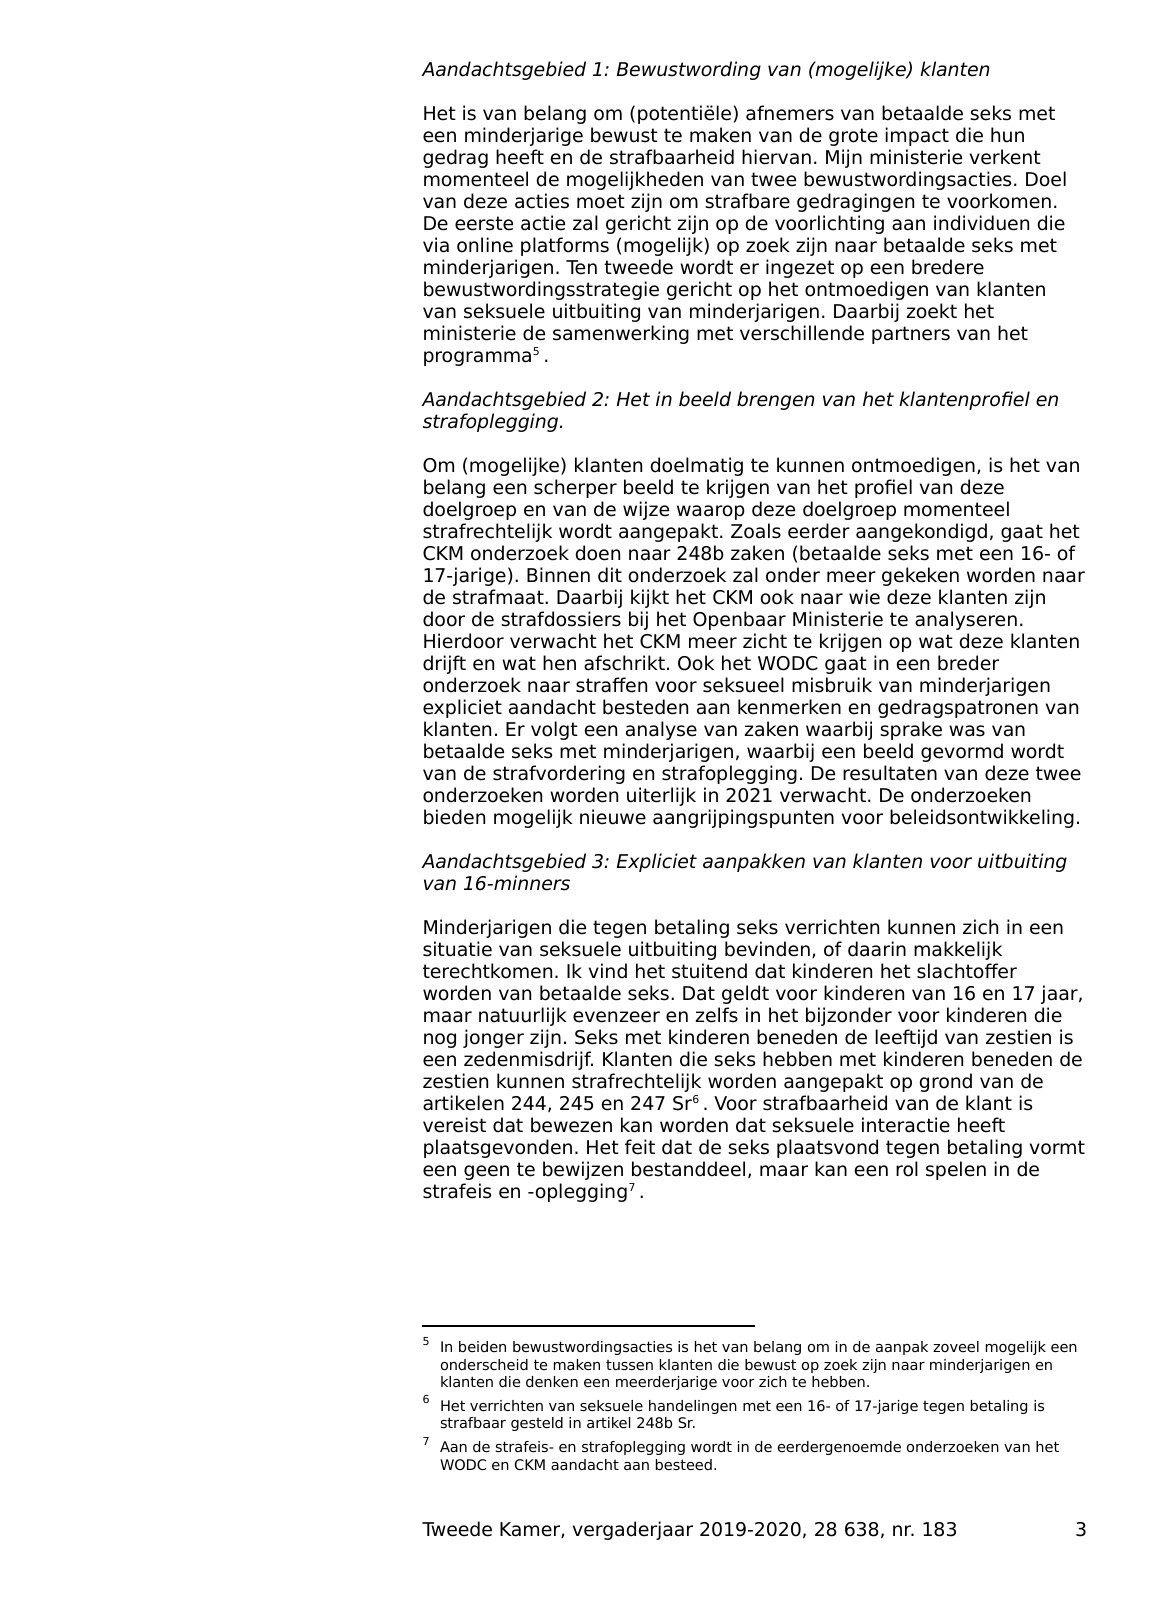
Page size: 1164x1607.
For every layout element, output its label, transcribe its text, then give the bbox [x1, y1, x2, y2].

text Minderjarigen die tegen betaling seks verrichten kunnen zich in een situatie van seksuele uitbuiting bevinden, of daarin makkelijk terechtkomen. Ik vind het stuitend dat kinderen het slachtoffer worden van betaalde seks. Dat geldt voor kinderen van 16 en 17 jaar, maar natuurlijk evenzeer en zelfs in het bijzonder voor kinderen die nog jonger zijn. Seks met kinderen beneden de leeftijd van zestien is een zedenmisdrijf. Klanten die seks hebben met kinderen beneden de zestien kunnen strafrechtelijk worden aangepakt op grond van de artikelen 244, 245 en 247 Sr. Voor strafbaarheid van de klant is vereist dat bewezen kan worden dat seksuele interactie heeft plaatsgevonden. Het feit dat de seks plaatsvond tegen betaling vormt een geen te bewijzen bestanddeel, maar kan een rol spelen in de strafeis en -oplegging. [422, 917, 1087, 1203]
text Aan de strafeis- en strafoplegging wordt in de eerdergenoemde onderzoeken van het WODC en CKM aandacht aan besteed. [422, 1435, 1087, 1474]
subtitle Aandachtsgebied 3: Expliciet aanpakken van klanten voor uitbuiting van 16-minners [422, 851, 1087, 895]
text In beiden bewustwordingsacties is het van belang om in de aanpak zoveel mogelijk een onderscheid te maken tussen klanten die bewust op zoek zijn naar minderjarigen en klanten die denken een meerderjarige voor zich te hebben. [422, 1335, 1087, 1391]
text Om (mogelijke) klanten doelmatig te kunnen ontmoedigen, is het van belang een scherper beeld te krijgen van het profiel van deze doelgroep en van de wijze waarop deze doelgroep momenteel strafrechtelijk wordt aangepakt. Zoals eerder aangekondigd, gaat het CKM onderzoek doen naar 248b zaken (betaalde seks met een 16- of 17-jarige). Binnen dit onderzoek zal onder meer gekeken worden naar de strafmaat. Daarbij kijkt het CKM ook naar wie deze klanten zijn door de strafdossiers bij het Openbaar Ministerie te analyseren. Hierdoor verwacht het CKM meer zicht te krijgen op wat deze klanten drijft en wat hen afschrikt. Ook het WODC gaat in een breder onderzoek naar straffen voor seksueel misbruik van minderjarigen expliciet aandacht besteden aan kenmerken en gedragspatronen van klanten. Er volgt een analyse van zaken waarbij sprake was van betaalde seks met minderjarigen, waarbij een beeld gevormd wordt van de strafvordering en strafoplegging. De resultaten van deze twee onderzoeken worden uiterlijk in 2021 verwacht. De onderzoeken bieden mogelijk nieuwe aangrijpingspunten voor beleidsontwikkeling. [422, 455, 1087, 829]
subtitle Aandachtsgebied 1: Bewustwording van (mogelijke) klanten [422, 59, 1087, 81]
text Het is van belang om (potentiële) afnemers van betaalde seks met een minderjarige bewust te maken van de grote impact die hun gedrag heeft en de strafbaarheid hiervan. Mijn ministerie verkent momenteel de mogelijkheden van twee bewustwordingsacties. Doel van deze acties moet zijn om strafbare gedragingen te voorkomen. De eerste actie zal gericht zijn op de voorlichting aan individuen die via online platforms (mogelijk) op zoek zijn naar betaalde seks met minderjarigen. Ten tweede wordt er ingezet op een bredere bewustwordingsstrategie gericht op het ontmoedigen van klanten van seksuele uitbuiting van minderjarigen. Daarbij zoekt het ministerie de samenwerking met verschillende partners van het programma. [422, 103, 1087, 367]
subtitle Aandachtsgebied 2: Het in beeld brengen van het klantenprofiel en strafoplegging. [422, 389, 1087, 433]
text Het verrichten van seksuele handelingen met een 16- of 17-jarige tegen betaling is strafbaar gesteld in artikel 248b Sr. [422, 1393, 1087, 1432]
